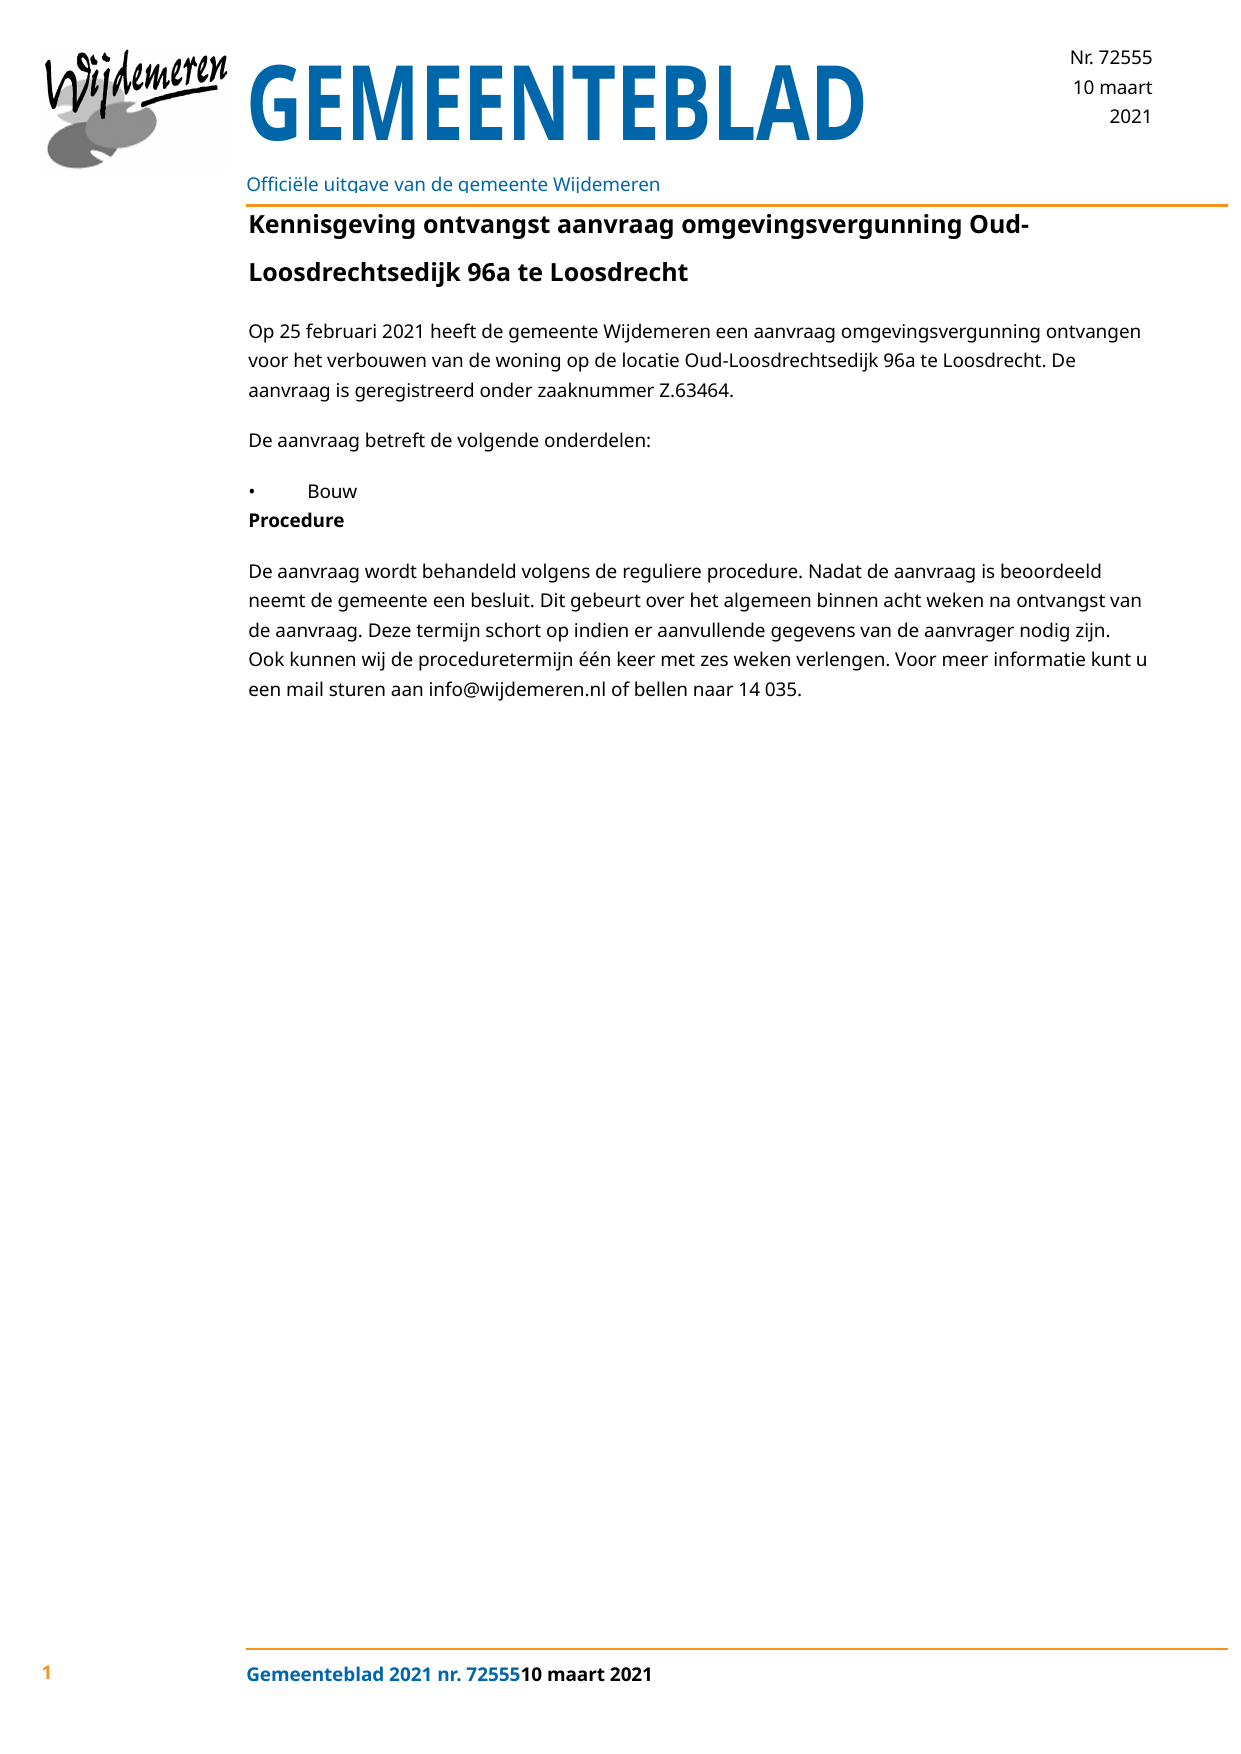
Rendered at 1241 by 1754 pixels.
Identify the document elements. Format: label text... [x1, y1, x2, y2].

text Kennisgeving ontvangst aanvraag omgevingsvergunning Oud-Loosdrechtsedijk 96a te Loosdrecht [248, 207, 1152, 288]
text Op 25 februari 2021 heeft de gemeente Wijdemeren een aanvraag omgevingsvergunning ontvangen voor het verbouwen van de woning op de locatie Oud-Loosdrechtsedijk 96a te Loosdrecht. De aanvraag is geregistreerd onder zaaknummer Z.63464. [248, 318, 1152, 403]
list Bouw [248, 478, 1152, 504]
text De aanvraag betreft de volgende onderdelen: [248, 427, 1152, 453]
text De aanvraag wordt behandeld volgens de reguliere procedure. Nadat de aanvraag is beoordeeld neemt de gemeente een besluit. Dit gebeurt over het algemeen binnen acht weken na ontvangst van de aanvraag. Deze termijn schort op indien er aanvullende gegevens van de aanvrager nodig zijn. Ook kunnen wij de proceduretermijn één keer met zes weken verlengen. Voor meer informatie kunt u een mail sturen aan info@wijdemeren.nl of bellen naar 14 035. [248, 558, 1152, 702]
text Procedure [248, 507, 1152, 533]
picture [41, 47, 231, 172]
